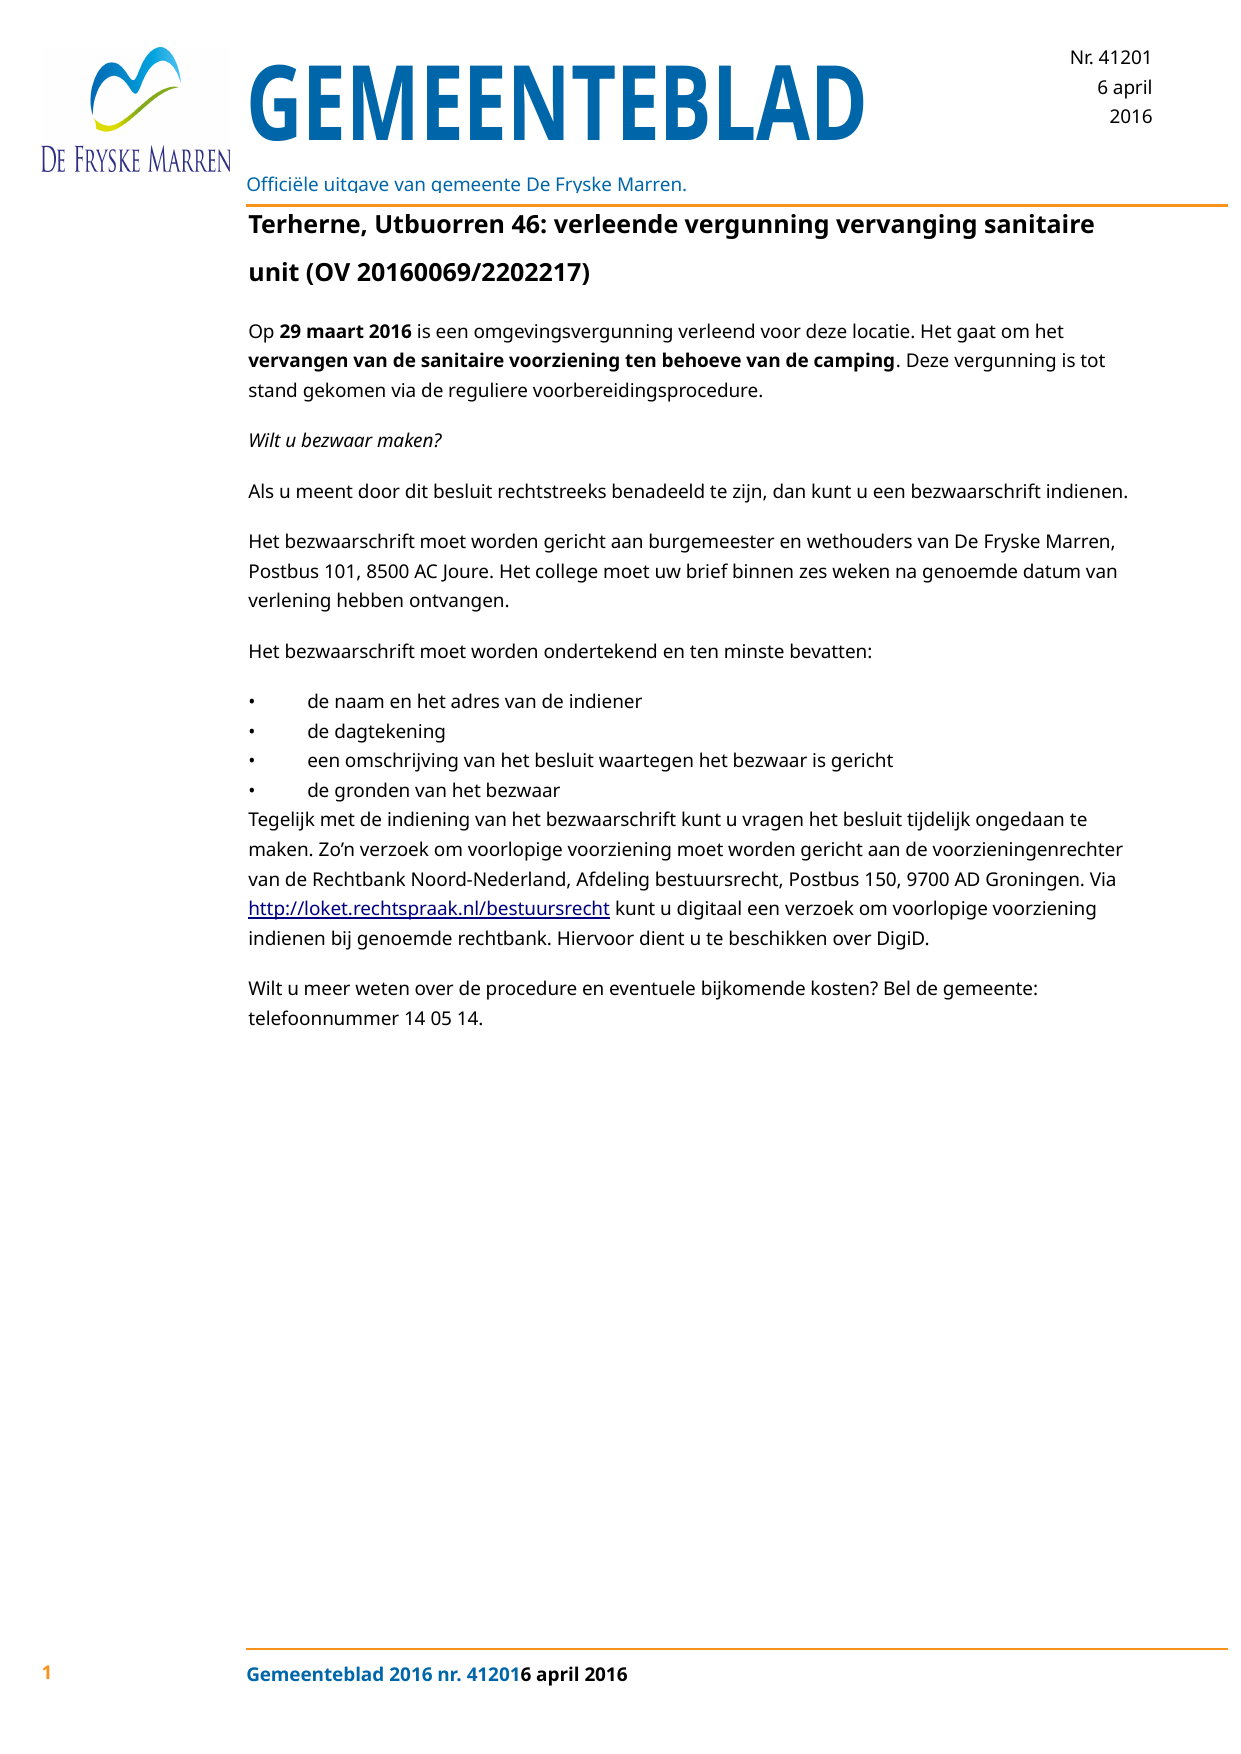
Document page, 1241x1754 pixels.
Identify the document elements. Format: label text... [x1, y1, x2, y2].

text Wilt u bezwaar maken? [248, 427, 1152, 453]
text Als u meent door dit besluit rechtstreeks benadeeld te zijn, dan kunt u een bezwaarschrift indienen. [248, 478, 1152, 504]
text Terherne, Utbuorren 46: verleende vergunning vervanging sanitaire unit (OV 20160069/2202217) [248, 207, 1152, 288]
list een omschrijving van het besluit waartegen het bezwaar is gericht [248, 747, 1152, 773]
text Het bezwaarschrift moet worden gericht aan burgemeester en wethouders van De Fryske Marren, Postbus 101, 8500 AC Joure. Het college moet uw brief binnen zes weken na genoemde datum van verlening hebben ontvangen. [248, 528, 1152, 613]
text Het bezwaarschrift moet worden ondertekend en ten minste bevatten: [248, 638, 1152, 664]
text Tegelijk met de indiening van het bezwaarschrift kunt u vragen het besluit tijdelijk ongedaan te maken. Zo’n verzoek om voorlopige voorziening moet worden gericht aan de voorzieningenrechter van de Rechtbank Noord-Nederland, Afdeling bestuursrecht, Postbus 150, 9700 AD Groningen. Via http://loket.rechtspraak.nl/bestuursrecht kunt u digitaal een verzoek om voorlopige voorziening indienen bij genoemde rechtbank. Hiervoor dient u te beschikken over DigiD. [248, 807, 1152, 951]
picture [41, 47, 231, 172]
list de gronden van het bezwaar [248, 777, 1152, 803]
text Wilt u meer weten over de procedure en eventuele bijkomende kosten? Bel de gemeente: telefoonnummer 14 05 14. [248, 975, 1152, 1031]
list de naam en het adres van de indiener [248, 688, 1152, 714]
list de dagtekening [248, 718, 1152, 744]
text Op 29 maart 2016 is een omgevingsvergunning verleend voor deze locatie. Het gaat om het vervangen van de sanitaire voorziening ten behoeve van de camping. Deze vergunning is tot stand gekomen via de reguliere voorbereidingsprocedure. [248, 318, 1152, 403]
